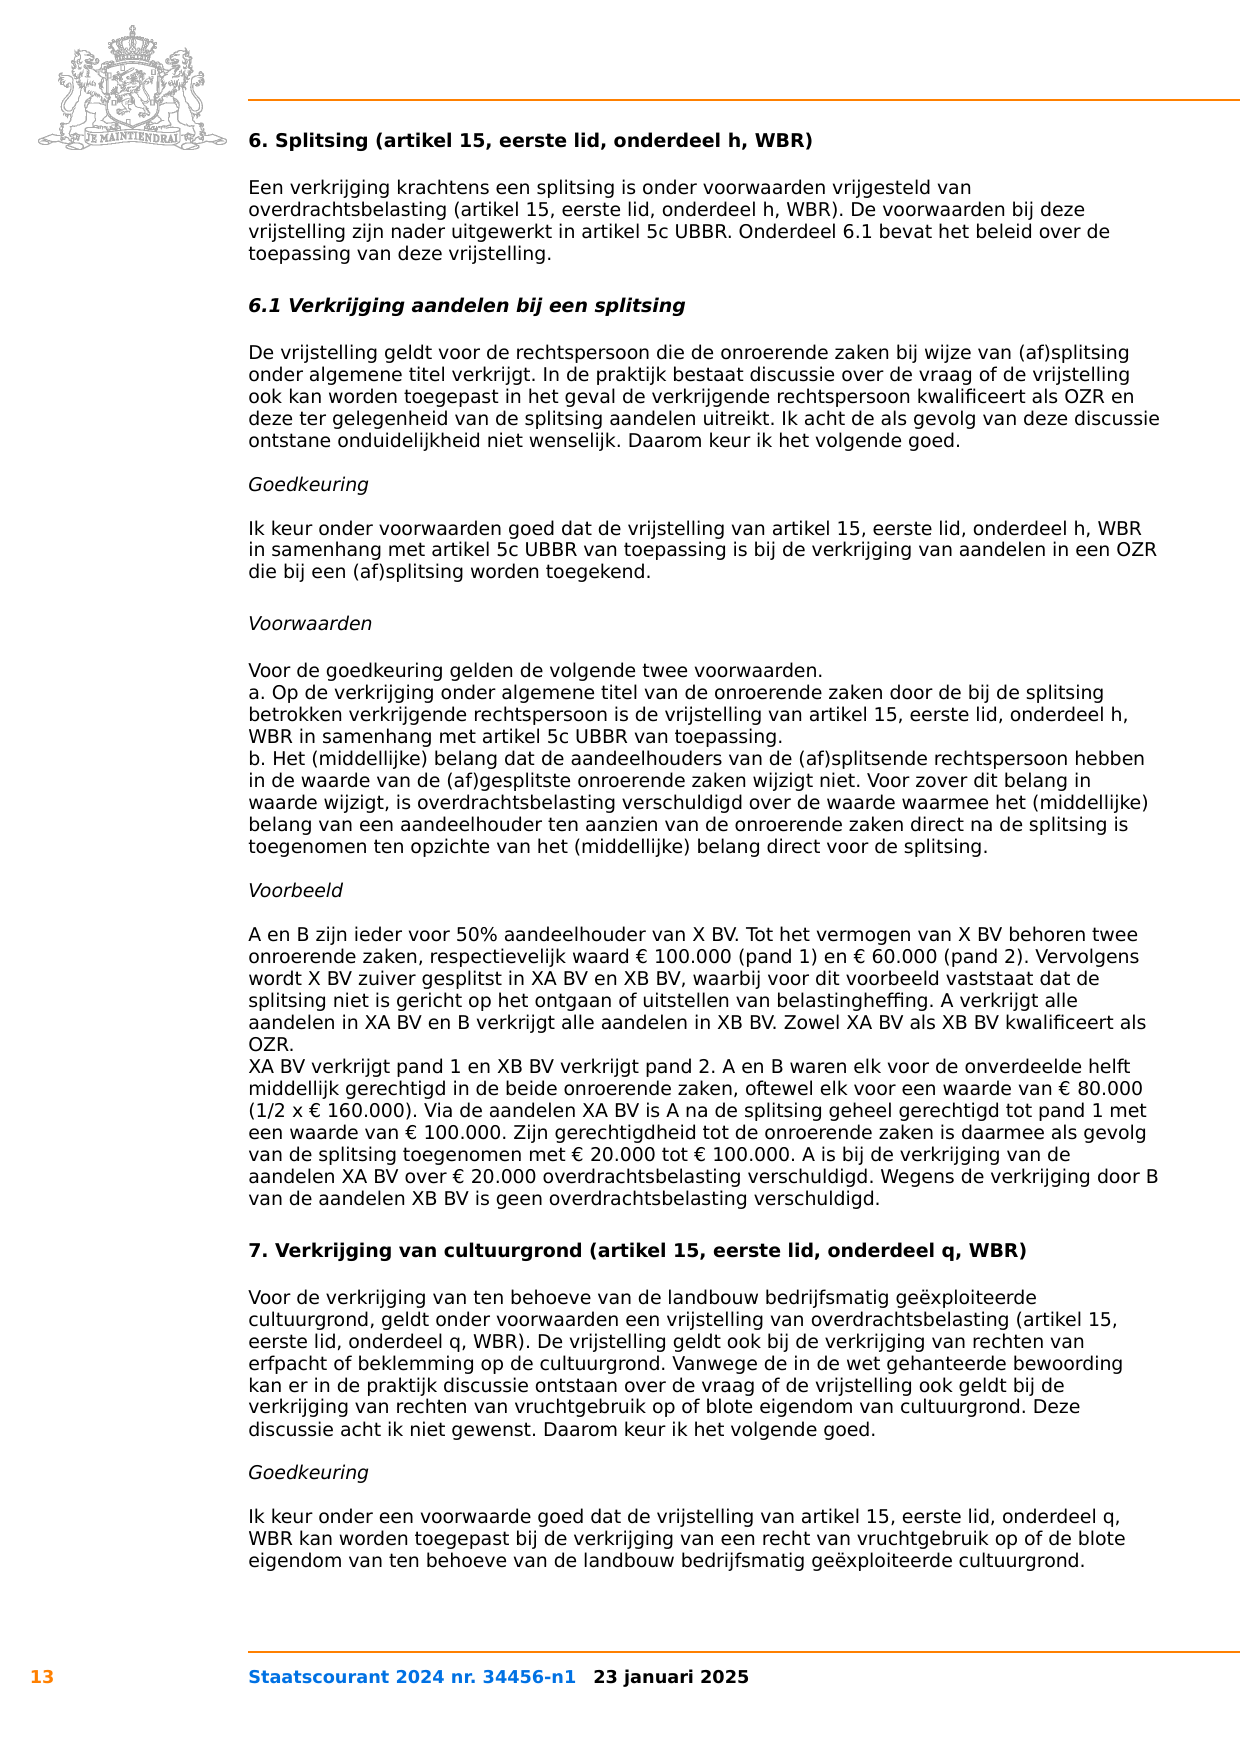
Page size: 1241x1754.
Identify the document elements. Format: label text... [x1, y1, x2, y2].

picture [38, 25, 227, 150]
subtitle Goedkeuring [248, 473, 1163, 496]
text Een verkrijging krachtens een splitsing is onder voorwaarden vrijgesteld van overdrachtsbelasting (artikel 15, eerste lid, onderdeel h, WBR). De voorwaarden bij deze vrijstelling zijn nader uitgewerkt in artikel 5c UBBR. Onderdeel 6.1 bevat het beleid over de toepassing van deze vrijstelling. [248, 177, 1163, 265]
subtitle 6. Splitsing (artikel 15, eerste lid, onderdeel h, WBR) [248, 130, 1163, 152]
text XA BV verkrijgt pand 1 en XB BV verkrijgt pand 2. A en B waren elk voor de onverdeelde helft middellijk gerechtigd in de beide onroerende zaken, oftewel elk voor een waarde van € 80.000 (1/2 x € 160.000). Via de aandelen XA BV is A na de splitsing geheel gerechtigd tot pand 1 met een waarde van € 100.000. Zijn gerechtigdheid tot de onroerende zaken is daarmee als gevolg van de splitsing toegenomen met € 20.000 tot € 100.000. A is bij de verkrijging van de aandelen XA BV over € 20.000 overdrachtsbelasting verschuldigd. Wegens de verkrijging door B van de aandelen XB BV is geen overdrachtsbelasting verschuldigd. [248, 1056, 1163, 1209]
subtitle 6.1 Verkrijging aandelen bij een splitsing [248, 295, 1163, 317]
subtitle Voorwaarden [248, 613, 1163, 635]
text Ik keur onder een voorwaarde goed dat de vrijstelling van artikel 15, eerste lid, onderdeel q, WBR kan worden toegepast bij de verkrijging van een recht van vruchtgebruik op of de blote eigendom van ten behoeve van de landbouw bedrijfsmatig geëxploiteerde cultuurgrond. [248, 1506, 1163, 1572]
text Ik keur onder voorwaarden goed dat de vrijstelling van artikel 15, eerste lid, onderdeel h, WBR in samenhang met artikel 5c UBBR van toepassing is bij de verkrijging van aandelen in een OZR die bij een (af)splitsing worden toegekend. [248, 517, 1163, 583]
text A en B zijn ieder voor 50% aandeelhouder van X BV. Tot het vermogen van X BV behoren twee onroerende zaken, respectievelijk waard € 100.000 (pand 1) en € 60.000 (pand 2). Vervolgens wordt X BV zuiver gesplitst in XA BV en XB BV, waarbij voor dit voorbeeld vaststaat dat de splitsing niet is gericht op het ontgaan of uitstellen van belastingheffing. A verkrijgt alle aandelen in XA BV en B verkrijgt alle aandelen in XB BV. Zowel XA BV als XB BV kwalificeert als OZR. [248, 924, 1163, 1056]
subtitle Voorbeeld [248, 880, 1163, 902]
text Voor de verkrijging van ten behoeve van de landbouw bedrijfsmatig geëxploiteerde cultuurgrond, geldt onder voorwaarden een vrijstelling van overdrachtsbelasting (artikel 15, eerste lid, onderdeel q, WBR). De vrijstelling geldt ook bij de verkrijging van rechten van erfpacht of beklemming op de cultuurgrond. Vanwege de in de wet gehanteerde bewoording kan er in de praktijk discussie ontstaan over de vraag of de vrijstelling ook geldt bij de verkrijging van rechten van vruchtgebruik op of blote eigendom van cultuurgrond. Deze discussie acht ik niet gewenst. Daarom keur ik het volgende goed. [248, 1287, 1163, 1440]
text b. Het (middellijke) belang dat de aandeelhouders van de (af)splitsende rechtspersoon hebben in de waarde van de (af)gesplitste onroerende zaken wijzigt niet. Voor zover dit belang in waarde wijzigt, is overdrachtsbelasting verschuldigd over de waarde waarmee het (middellijke) belang van een aandeelhouder ten aanzien van de onroerende zaken direct na de splitsing is toegenomen ten opzichte van het (middellijke) belang direct voor de splitsing. [248, 748, 1163, 858]
subtitle Goedkeuring [248, 1462, 1163, 1484]
text De vrijstelling geldt voor de rechtspersoon die de onroerende zaken bij wijze van (af)splitsing onder algemene titel verkrijgt. In de praktijk bestaat discussie over de vraag of de vrijstelling ook kan worden toegepast in het geval de verkrijgende rechtspersoon kwalificeert als OZR en deze ter gelegenheid van de splitsing aandelen uitreikt. Ik acht de als gevolg van deze discussie ontstane onduidelijkheid niet wenselijk. Daarom keur ik het volgende goed. [248, 342, 1163, 452]
text a. Op de verkrijging onder algemene titel van de onroerende zaken door de bij de splitsing betrokken verkrijgende rechtspersoon is de vrijstelling van artikel 15, eerste lid, onderdeel h, WBR in samenhang met artikel 5c UBBR van toepassing. [248, 682, 1163, 748]
subtitle 7. Verkrijging van cultuurgrond (artikel 15, eerste lid, onderdeel q, WBR) [248, 1239, 1163, 1262]
text Voor de goedkeuring gelden de volgende twee voorwaarden. [248, 660, 1163, 682]
